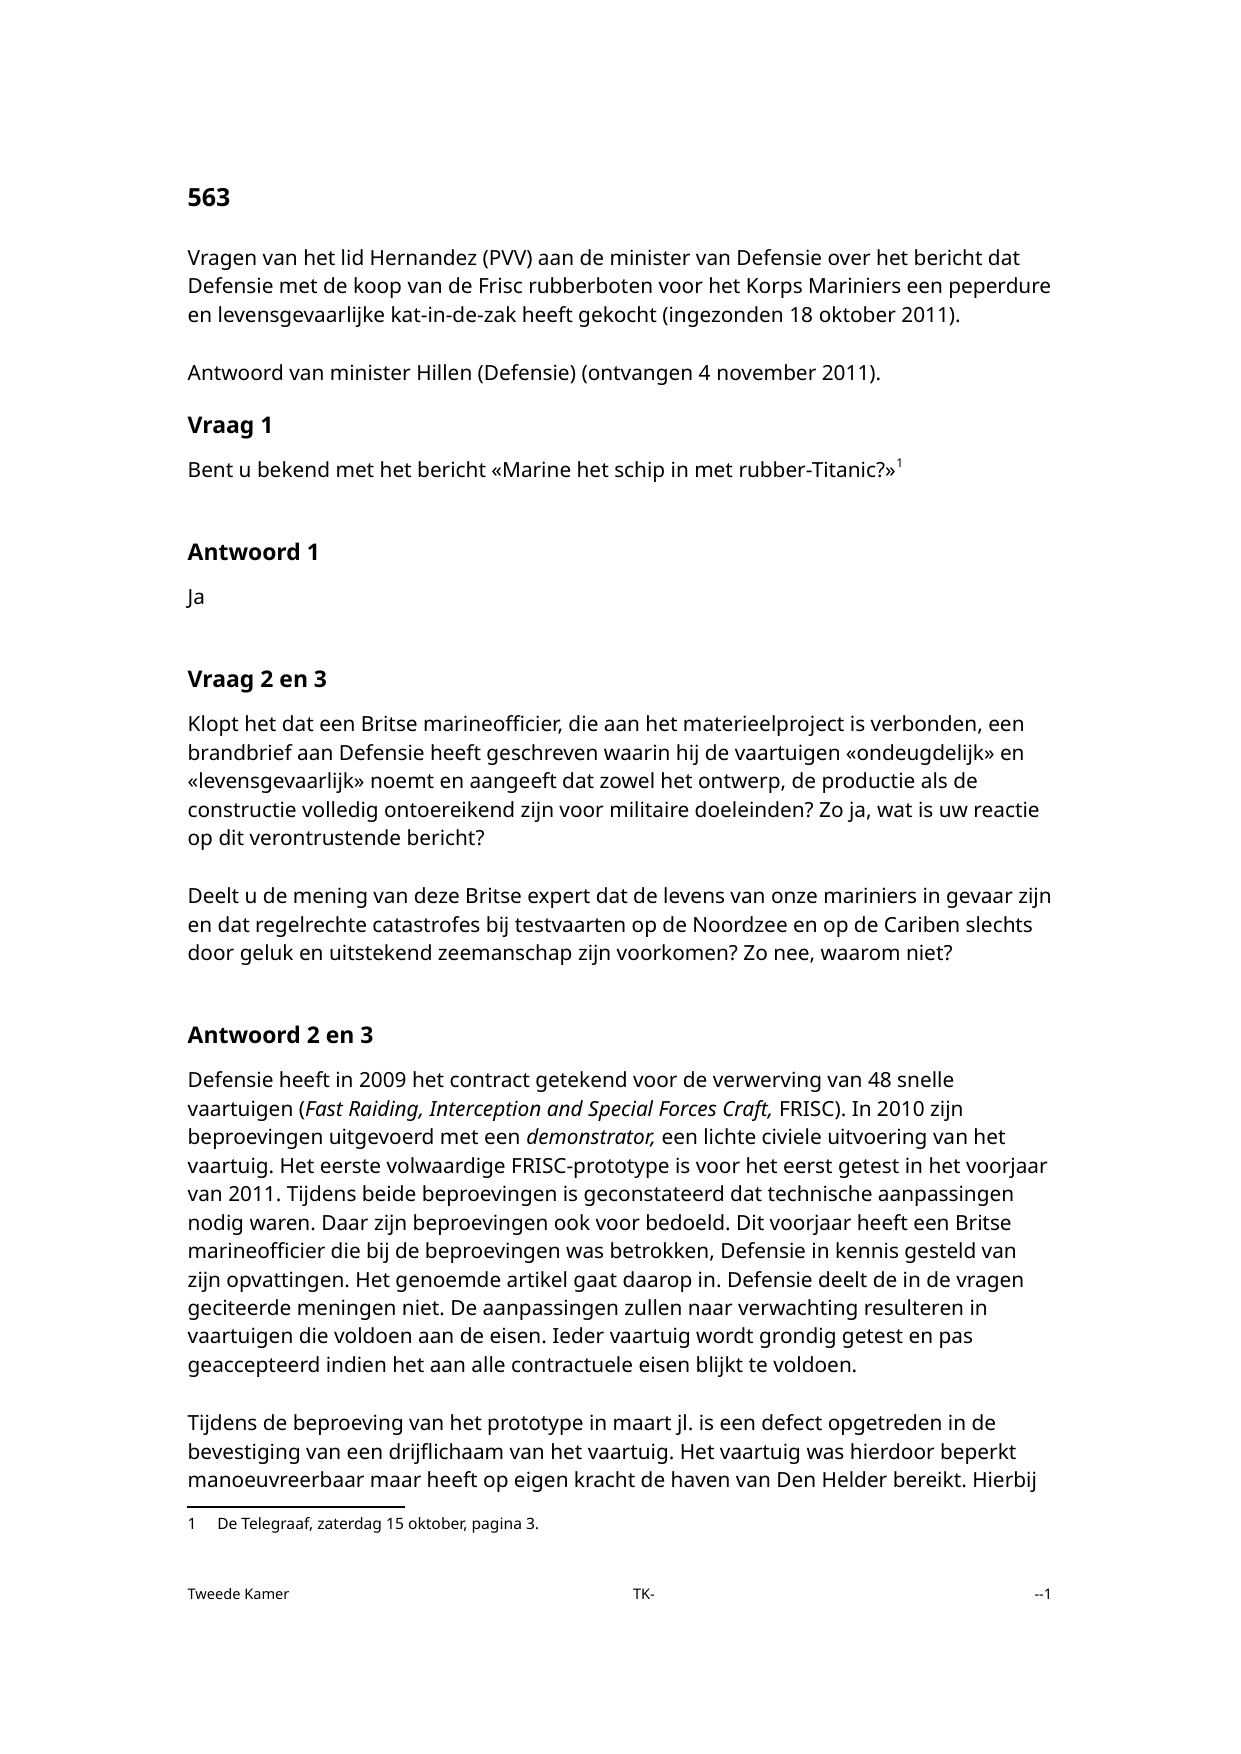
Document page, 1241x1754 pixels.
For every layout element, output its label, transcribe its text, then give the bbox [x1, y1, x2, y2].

text Tijdens de beproeving van het prototype in maart jl. is een defect opgetreden in de bevestiging van een drijflichaam van het vaartuig. Het vaartuig was hierdoor beperkt manoeuvreerbaar maar heeft op eigen kracht de haven van Den Helder bereikt. Hierbij [187, 1408, 1053, 1494]
text Klopt het dat een Britse marineofficier, die aan het materieelproject is verbonden, een brandbrief aan Defensie heeft geschreven waarin hij de vaartuigen «ondeugdelijk» en «levensgevaarlijk» noemt en aangeeft dat zowel het ontwerp, de productie als de constructie volledig ontoereikend zijn voor militaire doeleinden? Zo ja, wat is uw reactie op dit verontrustende bericht? [187, 709, 1053, 852]
subtitle Vraag 1 [187, 409, 1053, 440]
text Defensie heeft in 2009 het contract getekend voor de verwerving van 48 snelle vaartuigen (Fast Raiding, Interception and Special Forces Craft, FRISC). In 2010 zijn beproevingen uitgevoerd met een demonstrator, een lichte civiele uitvoering van het vaartuig. Het eerste volwaardige FRISC-prototype is voor het eerst getest in het voorjaar van 2011. Tijdens beide beproevingen is geconstateerd dat technische aanpassingen nodig waren. Daar zijn beproevingen ook voor bedoeld. Dit voorjaar heeft een Britse marineofficier die bij de beproevingen was betrokken, Defensie in kennis gesteld van zijn opvattingen. Het genoemde artikel gaat daarop in. Defensie deelt de in de vragen geciteerde meningen niet. De aanpassingen zullen naar verwachting resulteren in vaartuigen die voldoen aan de eisen. Ieder vaartuig wordt grondig getest en pas geaccepteerd indien het aan alle contractuele eisen blijkt te voldoen. [187, 1066, 1053, 1378]
text Vragen van het lid Hernandez (PVV) aan de minister van Defensie over het bericht dat Defensie met de koop van de Frisc rubberboten voor het Korps Mariniers een peperdure en levensgevaarlijke kat-in-de-zak heeft gekocht (ingezonden 18 oktober 2011). [187, 243, 1053, 328]
text Deelt u de mening van deze Britse expert dat de levens van onze mariniers in gevaar zijn en dat regelrechte catastrofes bij testvaarten op de Noordzee en op de Cariben slechts door geluk en uitstekend zeemanschap zijn voorkomen? Zo nee, waarom niet? [187, 882, 1053, 967]
subtitle Vraag 2 en 3 [187, 663, 1053, 694]
text Antwoord van minister Hillen (Defensie) (ontvangen 4 november 2011). [187, 358, 1053, 386]
text De Telegraaf, zaterdag 15 oktober, pagina 3. [187, 1506, 1053, 1534]
subtitle Antwoord 1 [187, 536, 1053, 567]
text Bent u bekend met het bericht «Marine het schip in met rubber-Titanic?» [187, 455, 1053, 483]
subtitle Antwoord 2 en 3 [187, 1019, 1053, 1051]
text Ja [187, 582, 1053, 611]
text 563 [187, 179, 1053, 213]
